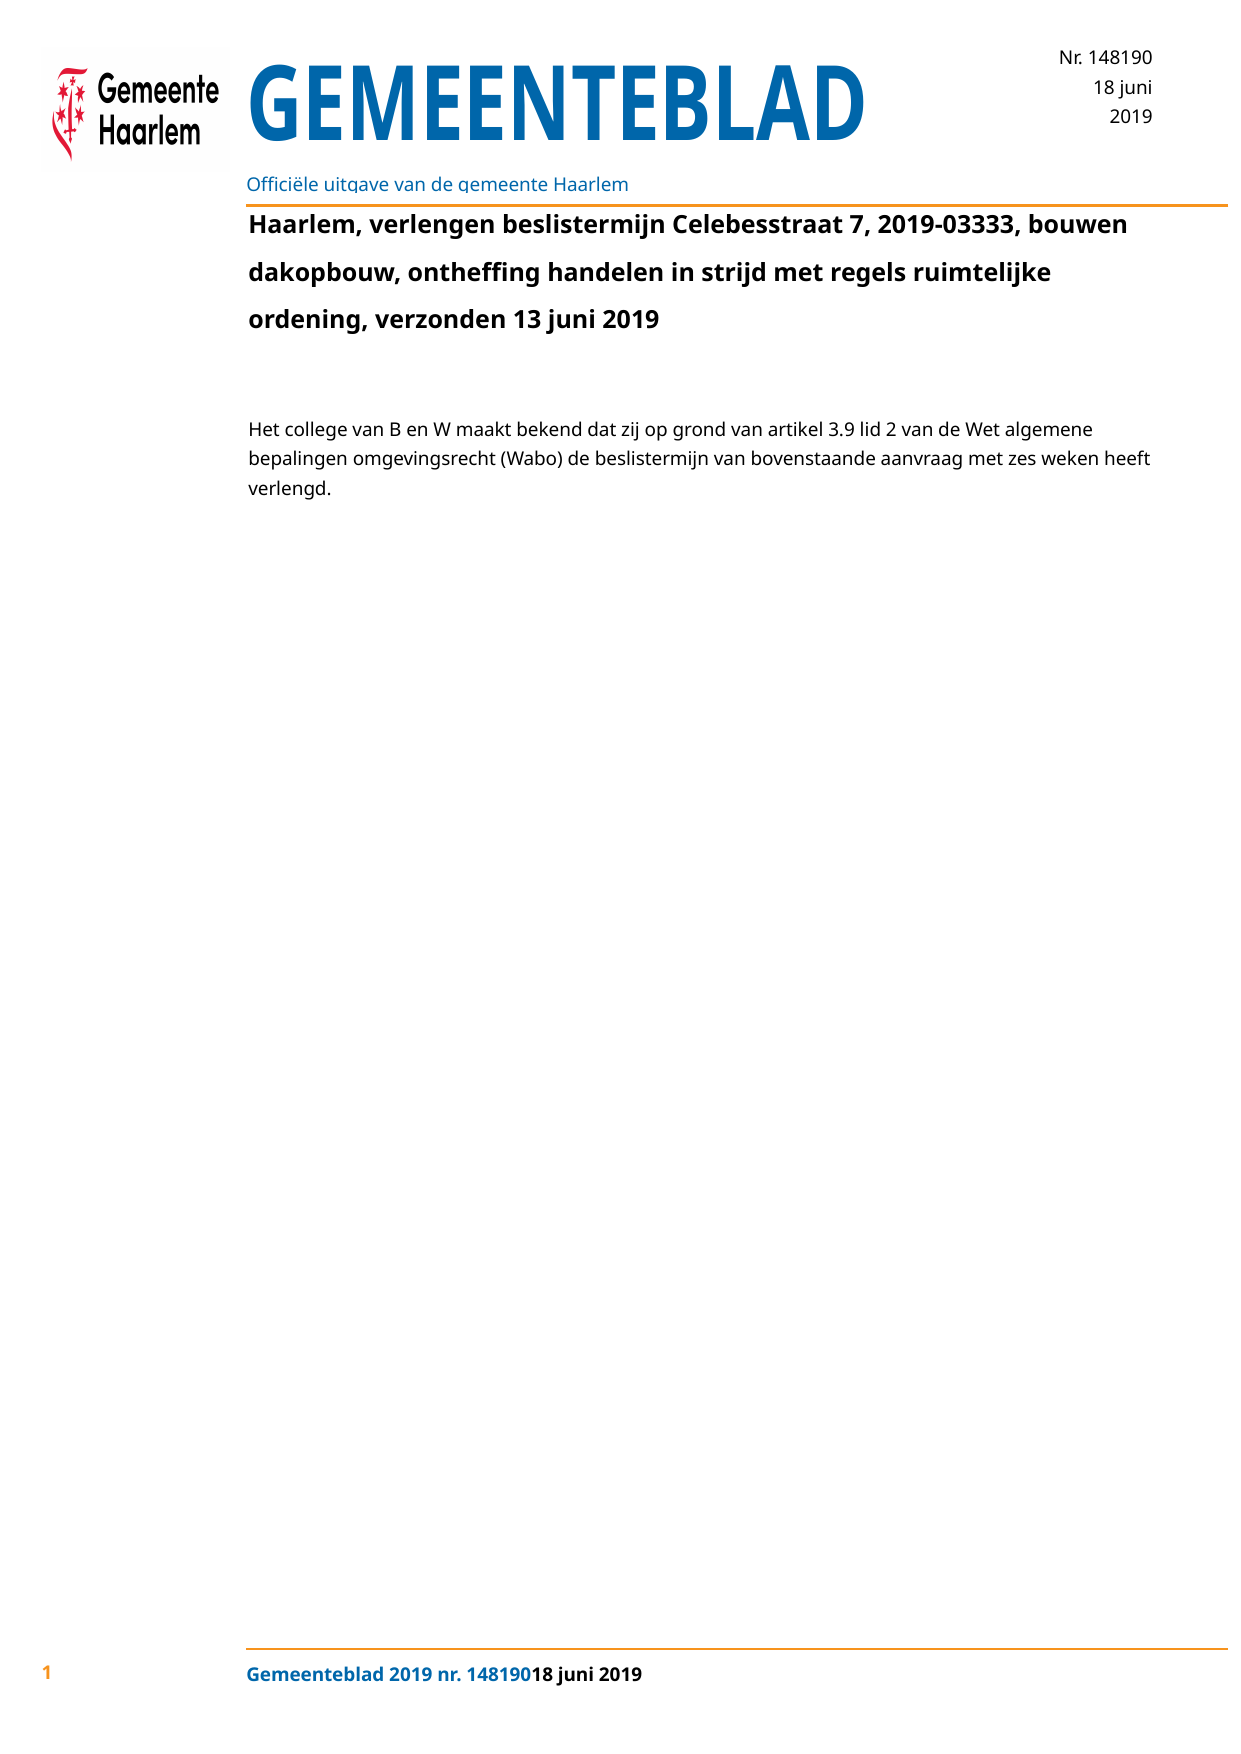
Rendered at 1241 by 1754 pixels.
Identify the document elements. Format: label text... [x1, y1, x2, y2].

text Haarlem, verlengen beslistermijn Celebesstraat 7, 2019-03333, bouwen dakopbouw, ontheffing handelen in strijd met regels ruimtelijke ordening, verzonden 13 juni 2019 [248, 207, 1152, 336]
text Het college van B en W maakt bekend dat zij op grond van artikel 3.9 lid 2 van de Wet algemene bepalingen omgevingsrecht (Wabo) de beslistermijn van bovenstaande aanvraag met zes weken heeft verlengd. [248, 416, 1152, 501]
picture [41, 47, 231, 172]
